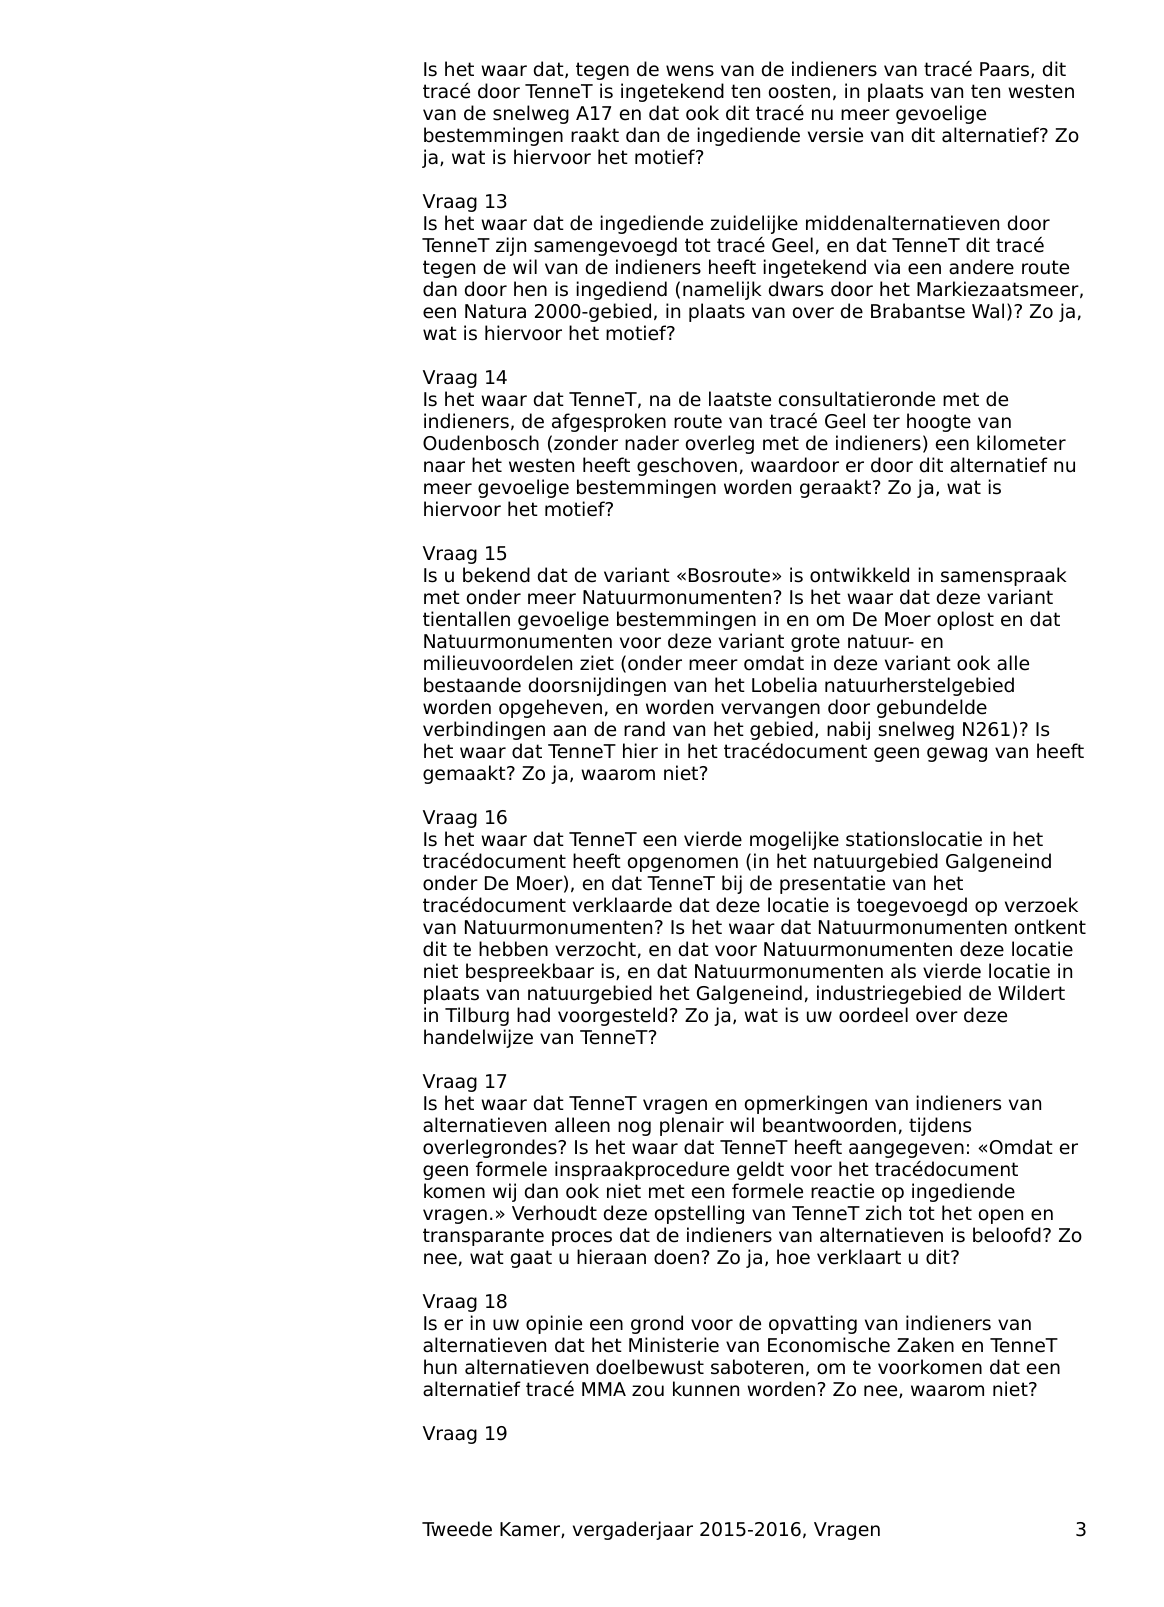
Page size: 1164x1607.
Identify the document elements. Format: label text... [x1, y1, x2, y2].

text Is het waar dat de ingediende zuidelijke middenalternatieven door TenneT zijn samengevoegd tot tracé Geel, en dat TenneT dit tracé tegen de wil van de indieners heeft ingetekend via een andere route dan door hen is ingediend (namelijk dwars door het Markiezaatsmeer, een Natura 2000-gebied, in plaats van over de Brabantse Wal)? Zo ja, wat is hiervoor het motief? [422, 213, 1087, 345]
text Vraag 15 [422, 543, 1087, 565]
text Is het waar dat TenneT vragen en opmerkingen van indieners van alternatieven alleen nog plenair wil beantwoorden, tijdens overlegrondes? Is het waar dat TenneT heeft aangegeven: «Omdat er geen formele inspraakprocedure geldt voor het tracédocument komen wij dan ook niet met een formele reactie op ingediende vragen.» Verhoudt deze opstelling van TenneT zich tot het open en transparante proces dat de indieners van alternatieven is beloofd? Zo nee, wat gaat u hieraan doen? Zo ja, hoe verklaart u dit? [422, 1093, 1087, 1269]
text Vraag 13 [422, 191, 1087, 213]
text Is het waar dat TenneT een vierde mogelijke stationslocatie in het tracédocument heeft opgenomen (in het natuurgebied Galgeneind onder De Moer), en dat TenneT bij de presentatie van het tracédocument verklaarde dat deze locatie is toegevoegd op verzoek van Natuurmonumenten? Is het waar dat Natuurmonumenten ontkent dit te hebben verzocht, en dat voor Natuurmonumenten deze locatie niet bespreekbaar is, en dat Natuurmonumenten als vierde locatie in plaats van natuurgebied het Galgeneind, industriegebied de Wildert in Tilburg had voorgesteld? Zo ja, wat is uw oordeel over deze handelwijze van TenneT? [422, 829, 1087, 1049]
text Vraag 16 [422, 807, 1087, 829]
text Vraag 14 [422, 367, 1087, 389]
text Is u bekend dat de variant «Bosroute» is ontwikkeld in samenspraak met onder meer Natuurmonumenten? Is het waar dat deze variant tientallen gevoelige bestemmingen in en om De Moer oplost en dat Natuurmonumenten voor deze variant grote natuur- en milieuvoordelen ziet (onder meer omdat in deze variant ook alle bestaande doorsnijdingen van het Lobelia natuurherstelgebied worden opgeheven, en worden vervangen door gebundelde verbindingen aan de rand van het gebied, nabij snelweg N261)? Is het waar dat TenneT hier in het tracédocument geen gewag van heeft gemaakt? Zo ja, waarom niet? [422, 565, 1087, 785]
text Vraag 17 [422, 1071, 1087, 1093]
text Is het waar dat TenneT, na de laatste consultatieronde met de indieners, de afgesproken route van tracé Geel ter hoogte van Oudenbosch (zonder nader overleg met de indieners) een kilometer naar het westen heeft geschoven, waardoor er door dit alternatief nu meer gevoelige bestemmingen worden geraakt? Zo ja, wat is hiervoor het motief? [422, 389, 1087, 521]
text Vraag 18 [422, 1291, 1087, 1313]
text Is er in uw opinie een grond voor de opvatting van indieners van alternatieven dat het Ministerie van Economische Zaken en TenneT hun alternatieven doelbewust saboteren, om te voorkomen dat een alternatief tracé MMA zou kunnen worden? Zo nee, waarom niet? [422, 1313, 1087, 1401]
text Vraag 19 [422, 1423, 1087, 1445]
text Is het waar dat, tegen de wens van de indieners van tracé Paars, dit tracé door TenneT is ingetekend ten oosten, in plaats van ten westen van de snelweg A17 en dat ook dit tracé nu meer gevoelige bestemmingen raakt dan de ingediende versie van dit alternatief? Zo ja, wat is hiervoor het motief? [422, 59, 1087, 169]
